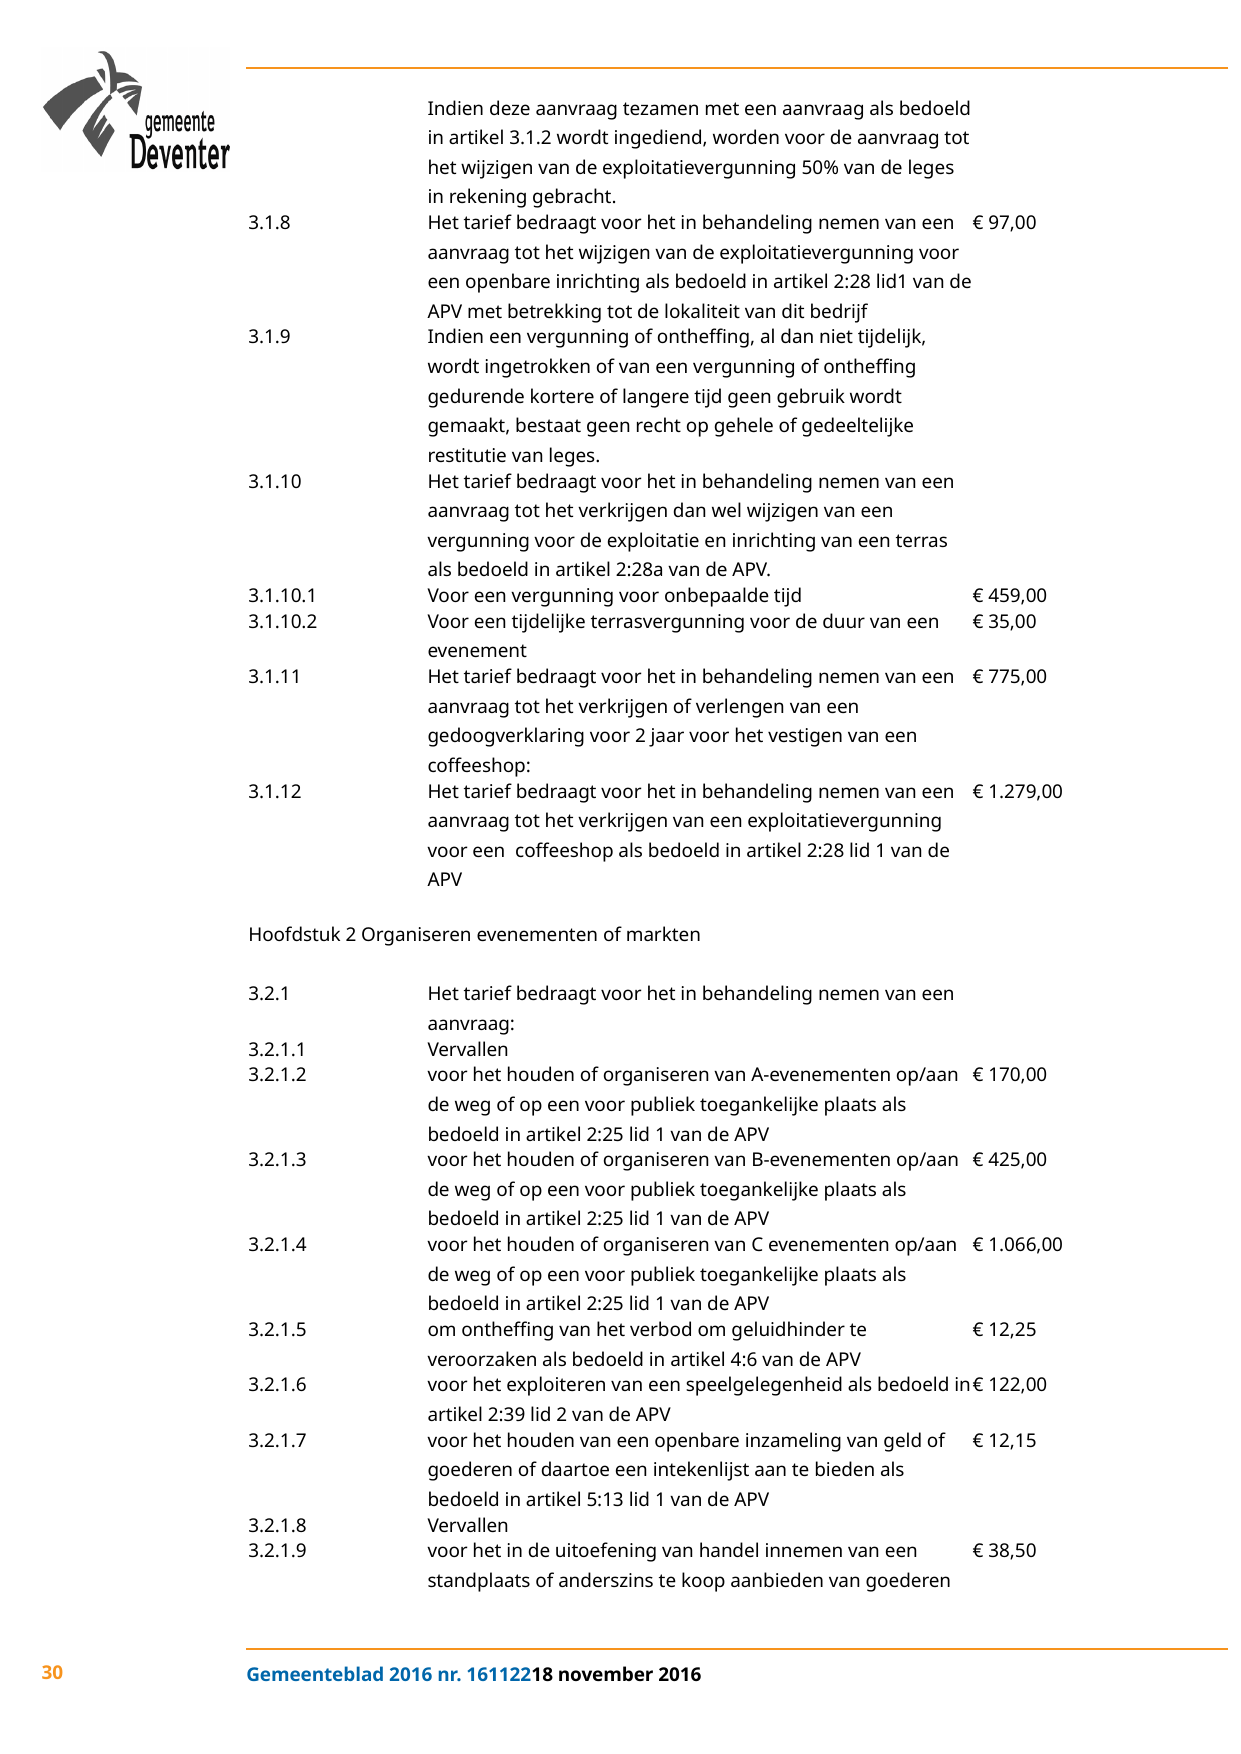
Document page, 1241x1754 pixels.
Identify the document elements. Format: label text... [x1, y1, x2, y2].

table_cell € 1.066,00 [973, 1231, 1152, 1316]
table_cell 3.1.8 [248, 209, 427, 324]
table_cell 3.2.1.8 [248, 1512, 427, 1537]
table_cell [973, 1512, 1152, 1537]
table_cell [973, 468, 1152, 582]
table_cell € 1.279,00 [973, 778, 1152, 892]
picture [41, 47, 231, 172]
table_cell Voor een vergunning voor onbepaalde tijd [427, 582, 972, 608]
table_cell voor het exploiteren van een speelgelegenheid als bedoeld in artikel 2:39 lid 2 van de APV [427, 1372, 972, 1427]
table_cell Indien een vergunning of ontheffing, al dan niet tijdelijk, wordt ingetrokken of van een vergunning of ontheffing gedurende kortere of langere tijd geen gebruik wordt gemaakt, bestaat geen recht op gehele of gedeeltelijke restitutie van leges. [427, 324, 972, 468]
table_cell [973, 324, 1152, 468]
table_header Het tarief bedraagt voor het in behandeling nemen van een aanvraag: [427, 981, 972, 1036]
table_cell € 12,25 [973, 1316, 1152, 1372]
table_cell 3.1.11 [248, 663, 427, 778]
text Hoofdstuk 2 Organiseren evenementen of markten [248, 921, 1152, 947]
table_cell 3.1.10 [248, 468, 427, 582]
table_cell € 35,00 [973, 608, 1152, 663]
table_cell voor het houden of organiseren van B-evenementen op/aan de weg of op een voor publiek toegankelijke plaats als bedoeld in artikel 2:25 lid 1 van de APV [427, 1146, 972, 1231]
table_cell € 775,00 [973, 663, 1152, 778]
table_cell voor het houden of organiseren van C evenementen op/aan de weg of op een voor publiek toegankelijke plaats als bedoeld in artikel 2:25 lid 1 van de APV [427, 1231, 972, 1316]
table_header [973, 981, 1152, 1036]
table_cell 3.2.1.1 [248, 1036, 427, 1062]
table_cell 3.2.1.5 [248, 1316, 427, 1372]
table_cell [973, 1036, 1152, 1062]
table_cell Vervallen [427, 1512, 972, 1537]
table_cell € 459,00 [973, 582, 1152, 608]
table_cell 3.1.9 [248, 324, 427, 468]
table_cell 3.2.1.9 [248, 1538, 427, 1593]
table_cell Het tarief bedraagt voor het in behandeling nemen van een aanvraag tot het verkrijgen van een exploitatievergunning voor een coffeeshop als bedoeld in artikel 2:28 lid 1 van de APV [427, 778, 972, 892]
table_cell [427, 892, 972, 918]
table_cell Vervallen [427, 1036, 972, 1062]
table_cell Indien deze aanvraag tezamen met een aanvraag als bedoeld in artikel 3.1.2 wordt ingediend, worden voor de aanvraag tot het wijzigen van de exploitatievergunning 50% van de leges in rekening gebracht. [427, 95, 972, 209]
table_cell € 12,15 [973, 1427, 1152, 1512]
table_cell Voor een tijdelijke terrasvergunning voor de duur van een evenement [427, 608, 972, 663]
table_cell 3.2.1.6 [248, 1372, 427, 1427]
table_cell 3.1.10.2 [248, 608, 427, 663]
table_cell [973, 892, 1152, 918]
table_cell € 97,00 [973, 209, 1152, 324]
table_cell voor het in de uitoefening van handel innemen van een standplaats of anderszins te koop aanbieden van goederen [427, 1538, 972, 1593]
table_header 3.2.1 [248, 981, 427, 1036]
table_cell € 170,00 [973, 1062, 1152, 1146]
table_cell Het tarief bedraagt voor het in behandeling nemen van een aanvraag tot het verkrijgen of verlengen van een gedoogverklaring voor 2 jaar voor het vestigen van een coffeeshop: [427, 663, 972, 778]
table_cell € 122,00 [973, 1372, 1152, 1427]
table_cell 3.2.1.4 [248, 1231, 427, 1316]
table_cell [248, 892, 427, 918]
table_cell € 38,50 [973, 1538, 1152, 1593]
table_cell Het tarief bedraagt voor het in behandeling nemen van een aanvraag tot het verkrijgen dan wel wijzigen van een vergunning voor de exploitatie en inrichting van een terras als bedoeld in artikel 2:28a van de APV. [427, 468, 972, 582]
table_cell voor het houden van een openbare inzameling van geld of goederen of daartoe een intekenlijst aan te bieden als bedoeld in artikel 5:13 lid 1 van de APV [427, 1427, 972, 1512]
table_cell [248, 95, 427, 209]
table_cell € 425,00 [973, 1146, 1152, 1231]
table_cell 3.2.1.7 [248, 1427, 427, 1512]
table_cell 3.2.1.2 [248, 1062, 427, 1146]
table_cell om ontheffing van het verbod om geluidhinder te veroorzaken als bedoeld in artikel 4:6 van de APV [427, 1316, 972, 1372]
table_cell Het tarief bedraagt voor het in behandeling nemen van een aanvraag tot het wijzigen van de exploitatievergunning voor een openbare inrichting als bedoeld in artikel 2:28 lid1 van de APV met betrekking tot de lokaliteit van dit bedrijf [427, 209, 972, 324]
table_cell 3.2.1.3 [248, 1146, 427, 1231]
table_cell [973, 95, 1152, 209]
table_cell 3.1.12 [248, 778, 427, 892]
table_cell voor het houden of organiseren van A-evenementen op/aan de weg of op een voor publiek toegankelijke plaats als bedoeld in artikel 2:25 lid 1 van de APV [427, 1062, 972, 1146]
table_cell 3.1.10.1 [248, 582, 427, 608]
